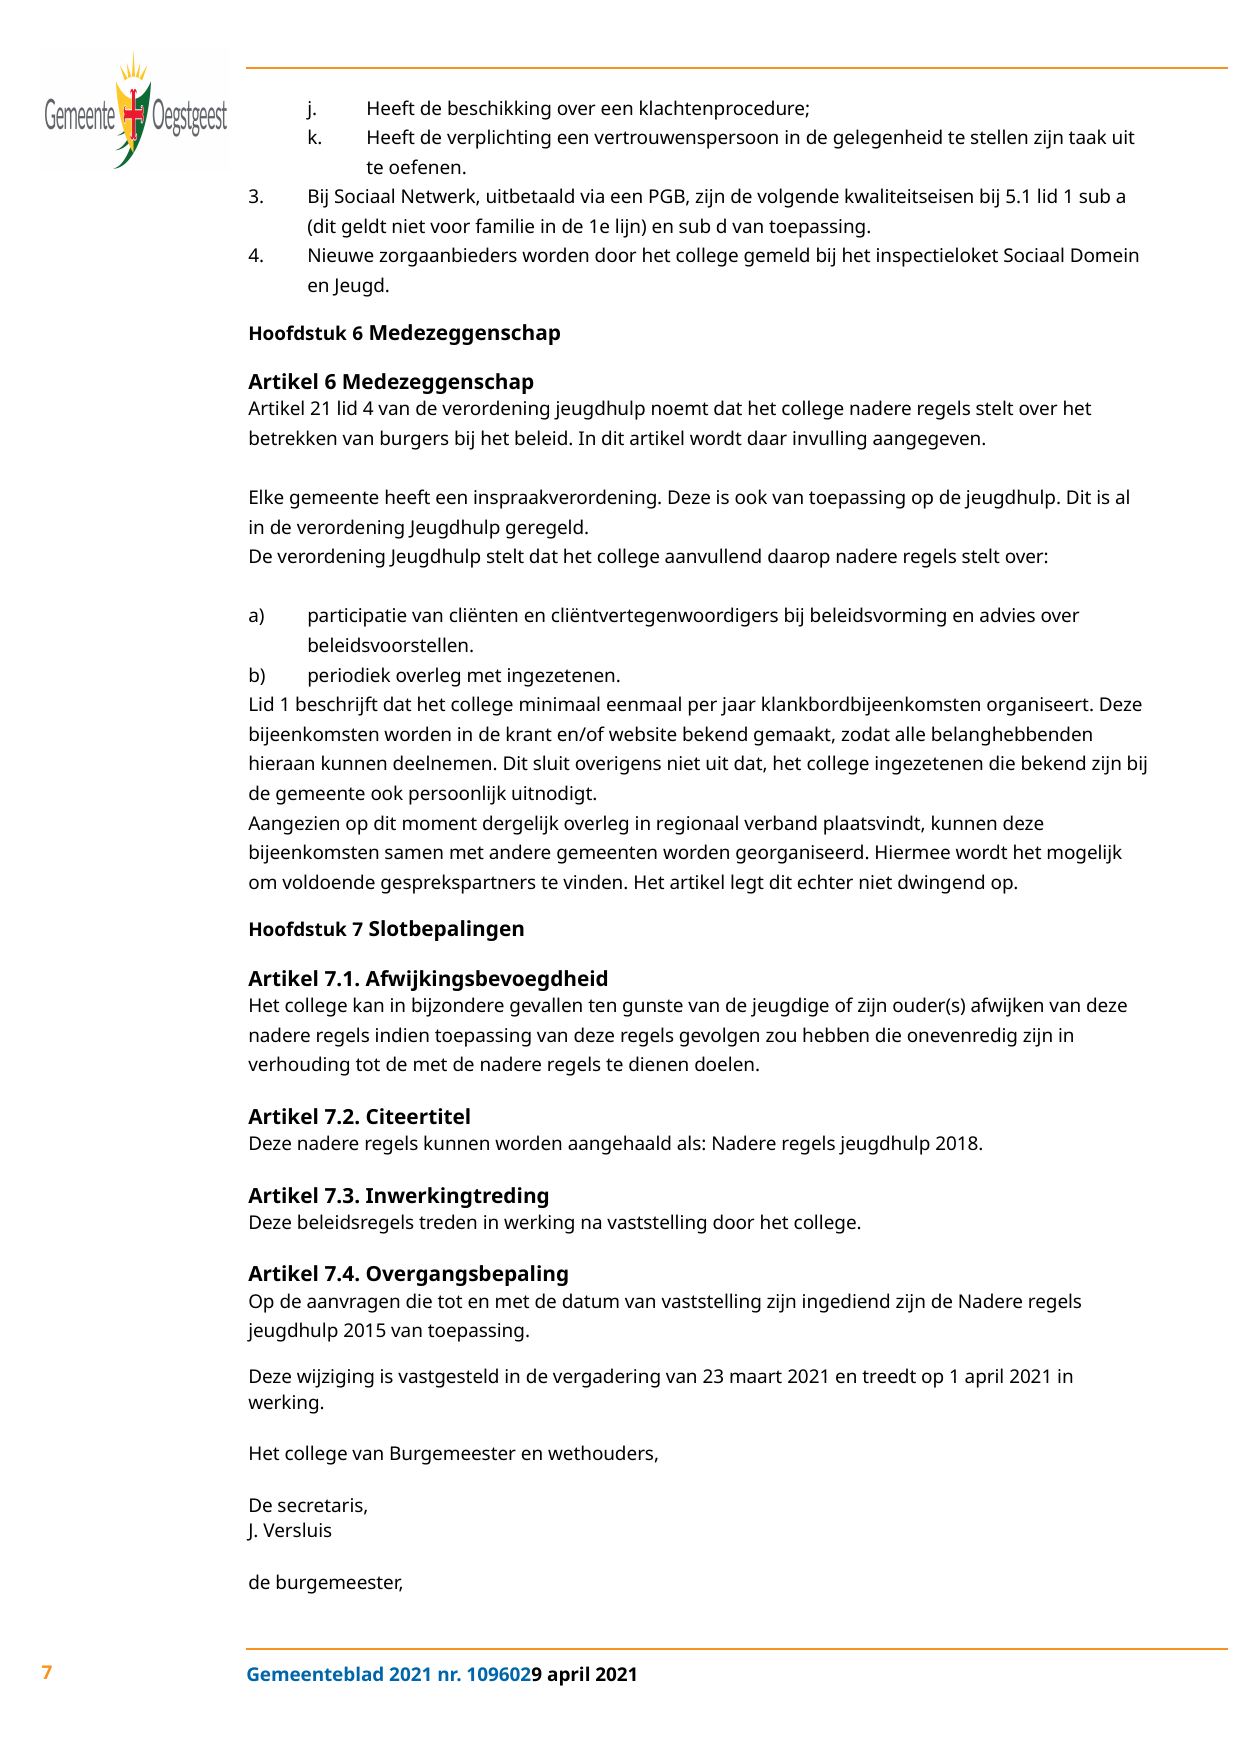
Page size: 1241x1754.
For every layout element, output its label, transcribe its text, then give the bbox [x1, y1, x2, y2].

list Bij Sociaal Netwerk, uitbetaald via een PGB, zijn de volgende kwaliteitseisen bij 5.1 lid 1 sub a (dit geldt niet voor familie in de 1e lijn) en sub d van toepassing. [248, 183, 1152, 239]
text Artikel 7.2. Citeertitel [248, 1102, 1152, 1130]
text Elke gemeente heeft een inspraakverordening. Deze is ook van toepassing op de jeugdhulp. Dit is al in de verordening Jeugdhulp geregeld. [248, 484, 1152, 540]
list participatie van cliënten en cliëntvertegenwoordigers bij beleidsvorming en advies over beleidsvoorstellen. [248, 603, 1152, 658]
text Artikel 7.4. Overgangsbepaling [248, 1259, 1152, 1288]
text De verordening Jeugdhulp stelt dat het college aanvullend daarop nadere regels stelt over: [248, 543, 1152, 569]
text Het college kan in bijzondere gevallen ten gunste van de jeugdige of zijn ouder(s) afwijken van deze nadere regels indien toepassing van deze regels gevolgen zou hebben die onevenredig zijn in verhouding tot de met de nadere regels te dienen doelen. [248, 992, 1152, 1077]
picture [41, 47, 231, 172]
text J. Versluis [248, 1518, 1152, 1543]
text Hoofdstuk 7 Slotbepalingen [248, 914, 1152, 943]
text De secretaris, [248, 1492, 1152, 1518]
list Heeft de verplichting een vertrouwenspersoon in de gelegenheid te stellen zijn taak uit te oefenen. [307, 124, 1152, 180]
text Op de aanvragen die tot en met de datum van vaststelling zijn ingediend zijn de Nadere regels jeugdhulp 2015 van toepassing. [248, 1288, 1152, 1343]
text Deze beleidsregels treden in werking na vaststelling door het college. [248, 1209, 1152, 1235]
text Aangezien op dit moment dergelijk overleg in regionaal verband plaatsvindt, kunnen deze bijeenkomsten samen met andere gemeenten worden georganiseerd. Hiermee wordt het mogelijk om voldoende gesprekspartners te vinden. Het artikel legt dit echter niet dwingend op. [248, 810, 1152, 895]
text Artikel 21 lid 4 van de verordening jeugdhulp noemt dat het college nadere regels stelt over het betrekken van burgers bij het beleid. In dit artikel wordt daar invulling aangegeven. [248, 396, 1152, 451]
list Heeft de beschikking over een klachtenprocedure; [307, 95, 1152, 121]
text Artikel 7.1. Afwijkingsbevoegdheid [248, 964, 1152, 992]
text Deze wijziging is vastgesteld in de vergadering van 23 maart 2021 en treedt op 1 april 2021 in werking. [248, 1363, 1152, 1415]
text Deze nadere regels kunnen worden aangehaald als: Nadere regels jeugdhulp 2018. [248, 1130, 1152, 1156]
text Lid 1 beschrijft dat het college minimaal eenmaal per jaar klankbordbijeenkomsten organiseert. Deze bijeenkomsten worden in de krant en/of website bekend gemaakt, zodat alle belanghebbenden hieraan kunnen deelnemen. Dit sluit overigens niet uit dat, het college ingezetenen die bekend zijn bij de gemeente ook persoonlijk uitnodigt. [248, 691, 1152, 806]
list periodiek overleg met ingezetenen. [248, 662, 1152, 688]
list Nieuwe zorgaanbieders worden door het college gemeld bij het inspectieloket Sociaal Domein en Jeugd. [248, 243, 1152, 298]
text Artikel 6 Medezeggenschap [248, 367, 1152, 396]
text Hoofdstuk 6 Medezeggenschap [248, 318, 1152, 346]
text de burgemeester, [248, 1569, 1152, 1595]
text Het college van Burgemeester en wethouders, [248, 1440, 1152, 1466]
text Artikel 7.3. Inwerkingtreding [248, 1181, 1152, 1209]
